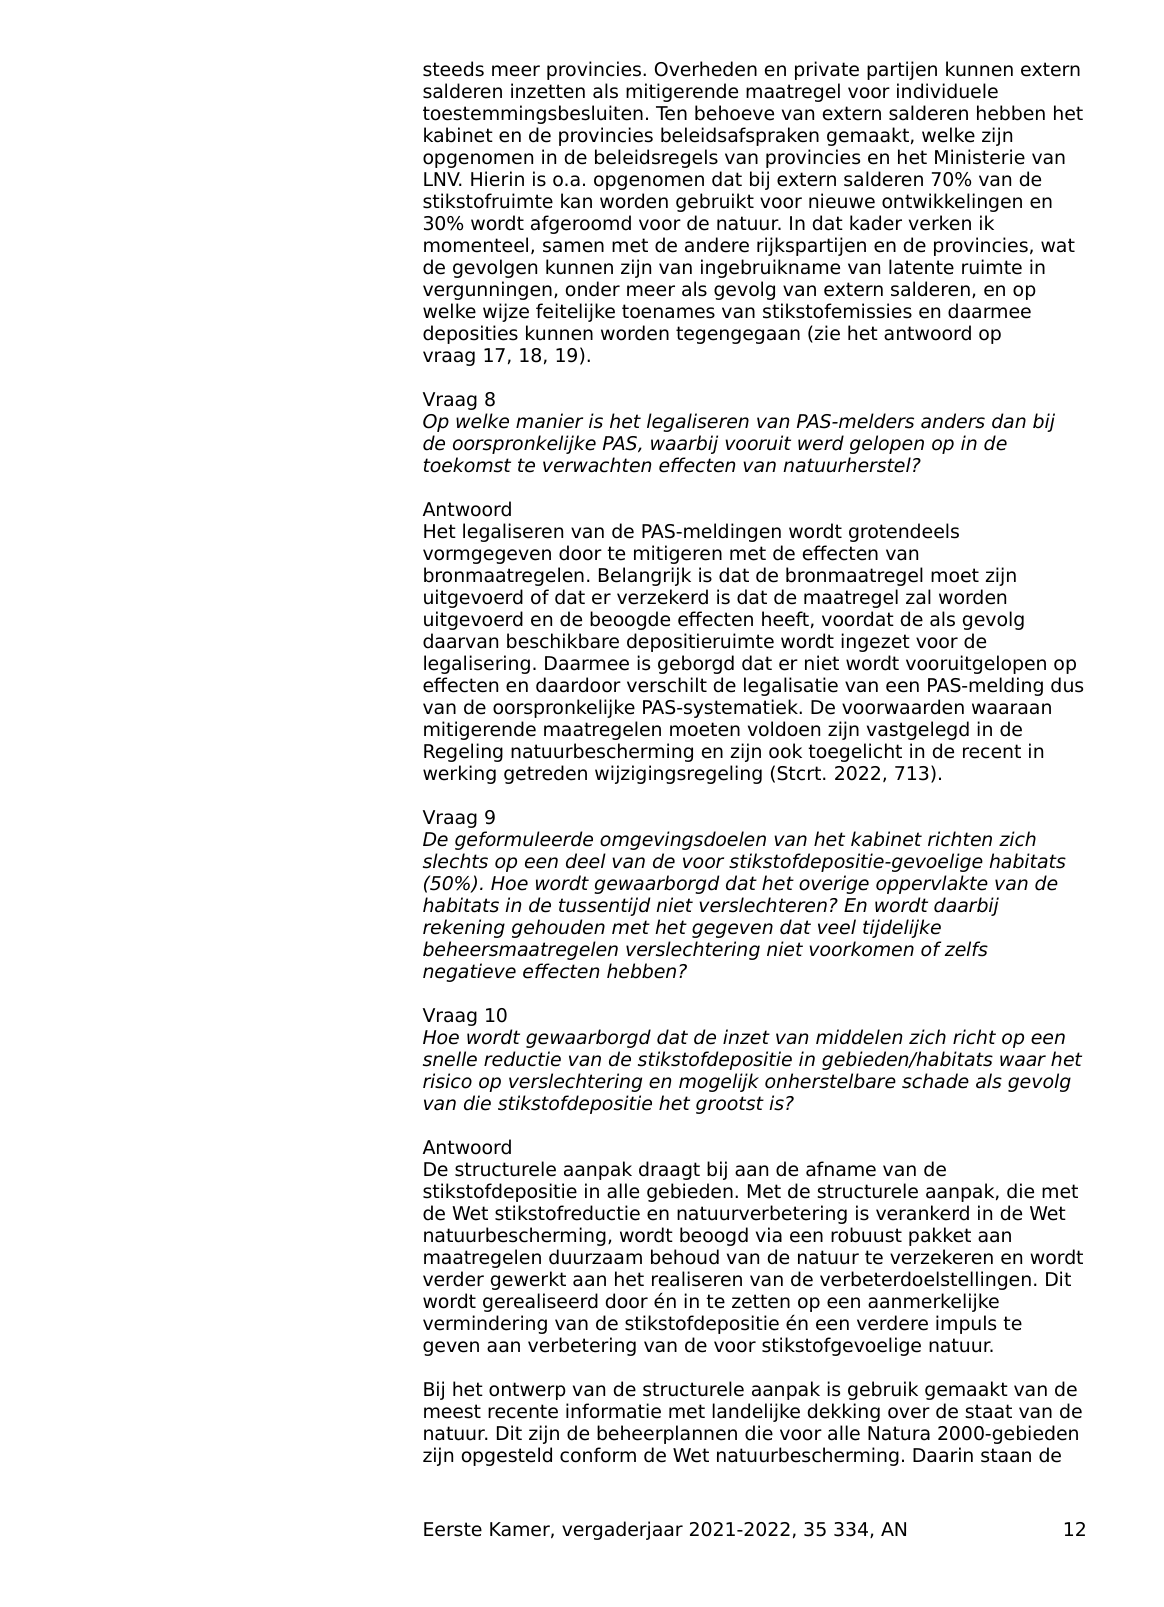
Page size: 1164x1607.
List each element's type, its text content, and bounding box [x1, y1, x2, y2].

text Antwoord [422, 499, 1087, 521]
text Antwoord [422, 1137, 1087, 1159]
text Op welke manier is het legaliseren van PAS-melders anders dan bij de oorspronkelijke PAS, waarbij vooruit werd gelopen op in de toekomst te verwachten effecten van natuurherstel? [422, 411, 1087, 477]
text De structurele aanpak draagt bij aan de afname van de stikstofdepositie in alle gebieden. Met de structurele aanpak, die met de Wet stikstofreductie en natuurverbetering is verankerd in de Wet natuurbescherming, wordt beoogd via een robuust pakket aan maatregelen duurzaam behoud van de natuur te verzekeren en wordt verder gewerkt aan het realiseren van de verbeterdoelstellingen. Dit wordt gerealiseerd door én in te zetten op een aanmerkelijke vermindering van de stikstofdepositie én een verdere impuls te geven aan verbetering van de voor stikstofgevoelige natuur. [422, 1159, 1087, 1357]
text Bij het ontwerp van de structurele aanpak is gebruik gemaakt van de meest recente informatie met landelijke dekking over de staat van de natuur. Dit zijn de beheerplannen die voor alle Natura 2000-gebieden zijn opgesteld conform de Wet natuurbescherming. Daarin staan de [422, 1379, 1087, 1467]
text steeds meer provincies. Overheden en private partijen kunnen extern salderen inzetten als mitigerende maatregel voor individuele toestemmingsbesluiten. Ten behoeve van extern salderen hebben het kabinet en de provincies beleidsafspraken gemaakt, welke zijn opgenomen in de beleidsregels van provincies en het Ministerie van LNV. Hierin is o.a. opgenomen dat bij extern salderen 70% van de stikstofruimte kan worden gebruikt voor nieuwe ontwikkelingen en 30% wordt afgeroomd voor de natuur. In dat kader verken ik momenteel, samen met de andere rijkspartijen en de provincies, wat de gevolgen kunnen zijn van ingebruikname van latente ruimte in vergunningen, onder meer als gevolg van extern salderen, en op welke wijze feitelijke toenames van stikstofemissies en daarmee deposities kunnen worden tegengegaan (zie het antwoord op vraag 17, 18, 19). [422, 59, 1087, 367]
text Het legaliseren van de PAS-meldingen wordt grotendeels vormgegeven door te mitigeren met de effecten van bronmaatregelen. Belangrijk is dat de bronmaatregel moet zijn uitgevoerd of dat er verzekerd is dat de maatregel zal worden uitgevoerd en de beoogde effecten heeft, voordat de als gevolg daarvan beschikbare depositieruimte wordt ingezet voor de legalisering. Daarmee is geborgd dat er niet wordt vooruitgelopen op effecten en daardoor verschilt de legalisatie van een PAS-melding dus van de oorspronkelijke PAS-systematiek. De voorwaarden waaraan mitigerende maatregelen moeten voldoen zijn vastgelegd in de Regeling natuurbescherming en zijn ook toegelicht in de recent in werking getreden wijzigingsregeling (Stcrt. 2022, 713). [422, 521, 1087, 785]
text Hoe wordt gewaarborgd dat de inzet van middelen zich richt op een snelle reductie van de stikstofdepositie in gebieden/habitats waar het risico op verslechtering en mogelijk onherstelbare schade als gevolg van die stikstofdepositie het grootst is? [422, 1027, 1087, 1115]
text De geformuleerde omgevingsdoelen van het kabinet richten zich slechts op een deel van de voor stikstofdepositie-gevoelige habitats (50%). Hoe wordt gewaarborgd dat het overige oppervlakte van de habitats in de tussentijd niet verslechteren? En wordt daarbij rekening gehouden met het gegeven dat veel tijdelijke beheersmaatregelen verslechtering niet voorkomen of zelfs negatieve effecten hebben? [422, 829, 1087, 983]
text Vraag 10 [422, 1005, 1087, 1027]
text Vraag 8 [422, 389, 1087, 411]
text Vraag 9 [422, 807, 1087, 829]
